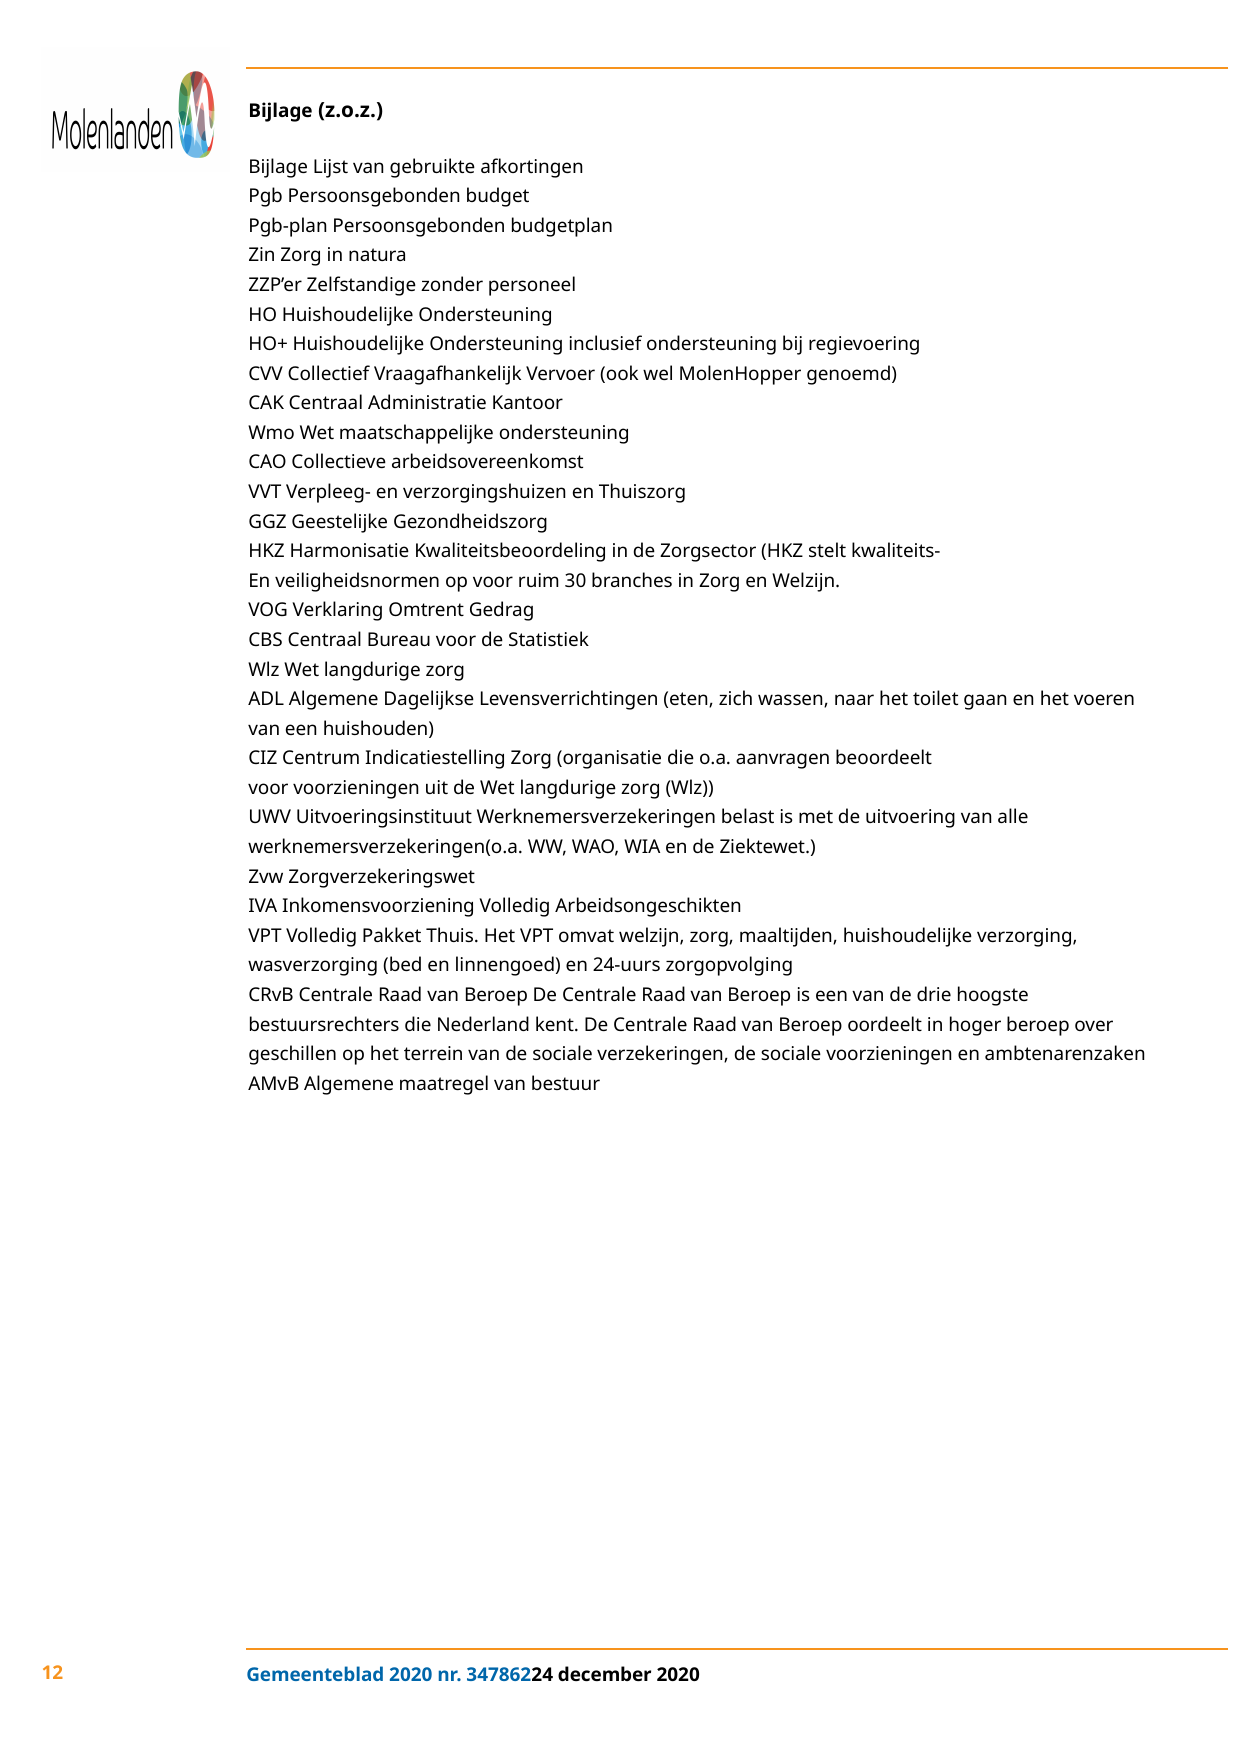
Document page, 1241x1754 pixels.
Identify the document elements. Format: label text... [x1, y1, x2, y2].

text CBS Centraal Bureau voor de Statistiek [248, 626, 1152, 652]
text Zin Zorg in natura [248, 242, 1152, 267]
text Bijlage Lijst van gebruikte afkortingen [248, 153, 1152, 179]
text VVT Verpleeg- en verzorgingshuizen en Thuiszorg [248, 478, 1152, 504]
picture [41, 47, 231, 172]
text CVV Collectief Vraagafhankelijk Vervoer (ook wel MolenHopper genoemd) [248, 360, 1152, 386]
text Zvw Zorgverzekeringswet [248, 863, 1152, 889]
text CIZ Centrum Indicatiestelling Zorg (organisatie die o.a. aanvragen beoordeelt [248, 744, 1152, 770]
text CRvB Centrale Raad van Beroep De Centrale Raad van Beroep is een van de drie hoogste bestuursrechters die Nederland kent. De Centrale Raad van Beroep oordeelt in hoger beroep over geschillen op het terrein van de sociale verzekeringen, de sociale voorzieningen en ambtenarenzaken [248, 981, 1152, 1066]
text HO Huishoudelijke Ondersteuning [248, 301, 1152, 327]
text Pgb Persoonsgebonden budget [248, 182, 1152, 208]
text HKZ Harmonisatie Kwaliteitsbeoordeling in de Zorgsector (HKZ stelt kwaliteits- [248, 537, 1152, 563]
text IVA Inkomensvoorziening Volledig Arbeidsongeschikten [248, 892, 1152, 918]
text VOG Verklaring Omtrent Gedrag [248, 597, 1152, 622]
text ZZP’er Zelfstandige zonder personeel [248, 271, 1152, 297]
text GGZ Geestelijke Gezondheidszorg [248, 508, 1152, 534]
text Bijlage (z.o.z.) [248, 95, 1152, 123]
text VPT Volledig Pakket Thuis. Het VPT omvat welzijn, zorg, maaltijden, huishoudelijke verzorging, wasverzorging (bed en linnengoed) en 24-uurs zorgopvolging [248, 922, 1152, 977]
text En veiligheidsnormen op voor ruim 30 branches in Zorg en Welzijn. [248, 567, 1152, 593]
text CAO Collectieve arbeidsovereenkomst [248, 449, 1152, 474]
text UWV Uitvoeringsinstituut Werknemersverzekeringen belast is met de uitvoering van alle werknemersverzekeringen(o.a. WW, WAO, WIA en de Ziektewet.) [248, 804, 1152, 859]
text voor voorzieningen uit de Wet langdurige zorg (Wlz)) [248, 774, 1152, 800]
text Wlz Wet langdurige zorg [248, 656, 1152, 682]
text HO+ Huishoudelijke Ondersteuning inclusief ondersteuning bij regievoering [248, 330, 1152, 356]
text Pgb-plan Persoonsgebonden budgetplan [248, 212, 1152, 238]
text CAK Centraal Administratie Kantoor [248, 389, 1152, 415]
text Wmo Wet maatschappelijke ondersteuning [248, 419, 1152, 445]
text ADL Algemene Dagelijkse Levensverrichtingen (eten, zich wassen, naar het toilet gaan en het voeren van een huishouden) [248, 685, 1152, 741]
text AMvB Algemene maatregel van bestuur [248, 1070, 1152, 1096]
